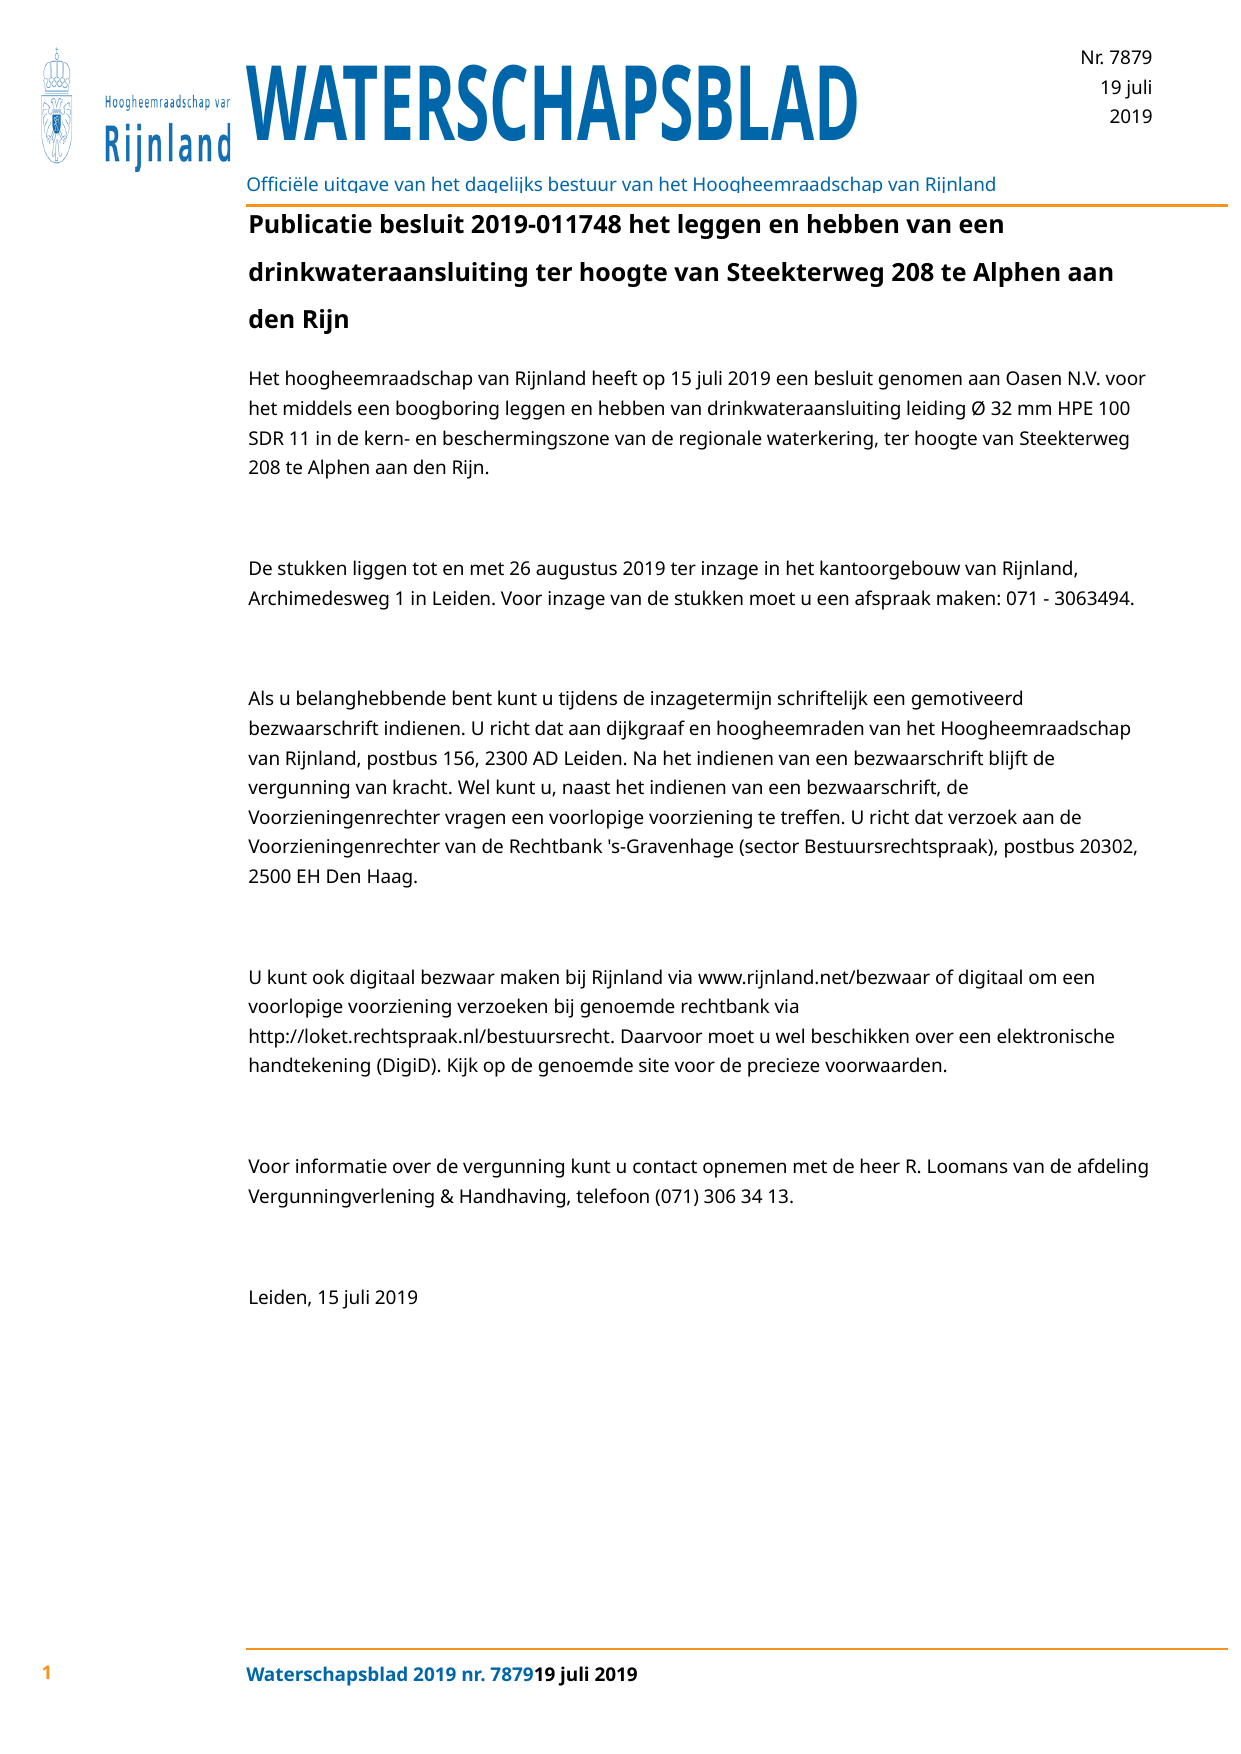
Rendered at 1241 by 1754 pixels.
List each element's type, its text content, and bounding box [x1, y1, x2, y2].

text U kunt ook digitaal bezwaar maken bij Rijnland via www.rijnland.net/bezwaar of digitaal om een voorlopige voorziening verzoeken bij genoemde rechtbank via http://loket.rechtspraak.nl/bestuursrecht. Daarvoor moet u wel beschikken over een elektronische handtekening (DigiD). Kijk op de genoemde site voor de precieze voorwaarden. [248, 964, 1152, 1078]
text Als u belanghebbende bent kunt u tijdens de inzagetermijn schriftelijk een gemotiveerd bezwaarschrift indienen. U richt dat aan dijkgraaf en hoogheemraden van het Hoogheemraadschap van Rijnland, postbus 156, 2300 AD Leiden. Na het indienen van een bezwaarschrift blijft de vergunning van kracht. Wel kunt u, naast het indienen van een bezwaarschrift, de Voorzieningenrechter vragen een voorlopige voorziening te treffen. U richt dat verzoek aan de Voorzieningenrechter van de Rechtbank 's-Gravenhage (sector Bestuursrechtspraak), postbus 20302, 2500 EH Den Haag. [248, 686, 1152, 889]
text Het hoogheemraadschap van Rijnland heeft op 15 juli 2019 een besluit genomen aan Oasen N.V. voor het middels een boogboring leggen en hebben van drinkwateraansluiting leiding Ø 32 mm HPE 100 SDR 11 in de kern- en beschermingszone van de regionale waterkering, ter hoogte van Steekterweg 208 te Alphen aan den Rijn. [248, 366, 1152, 480]
text Leiden, 15 juli 2019 [248, 1284, 1152, 1309]
text Voor informatie over de vergunning kunt u contact opnemen met de heer R. Loomans van de afdeling Vergunningverlening & Handhaving, telefoon (071) 306 34 13. [248, 1153, 1152, 1209]
picture [41, 47, 231, 172]
text De stukken liggen tot en met 26 augustus 2019 ter inzage in het kantoorgebouw van Rijnland, Archimedesweg 1 in Leiden. Voor inzage van de stukken moet u een afspraak maken: 071 - 3063494. [248, 555, 1152, 610]
text Publicatie besluit 2019-011748 het leggen en hebben van een drinkwateraansluiting ter hoogte van Steekterweg 208 te Alphen aan den Rijn [248, 207, 1152, 336]
